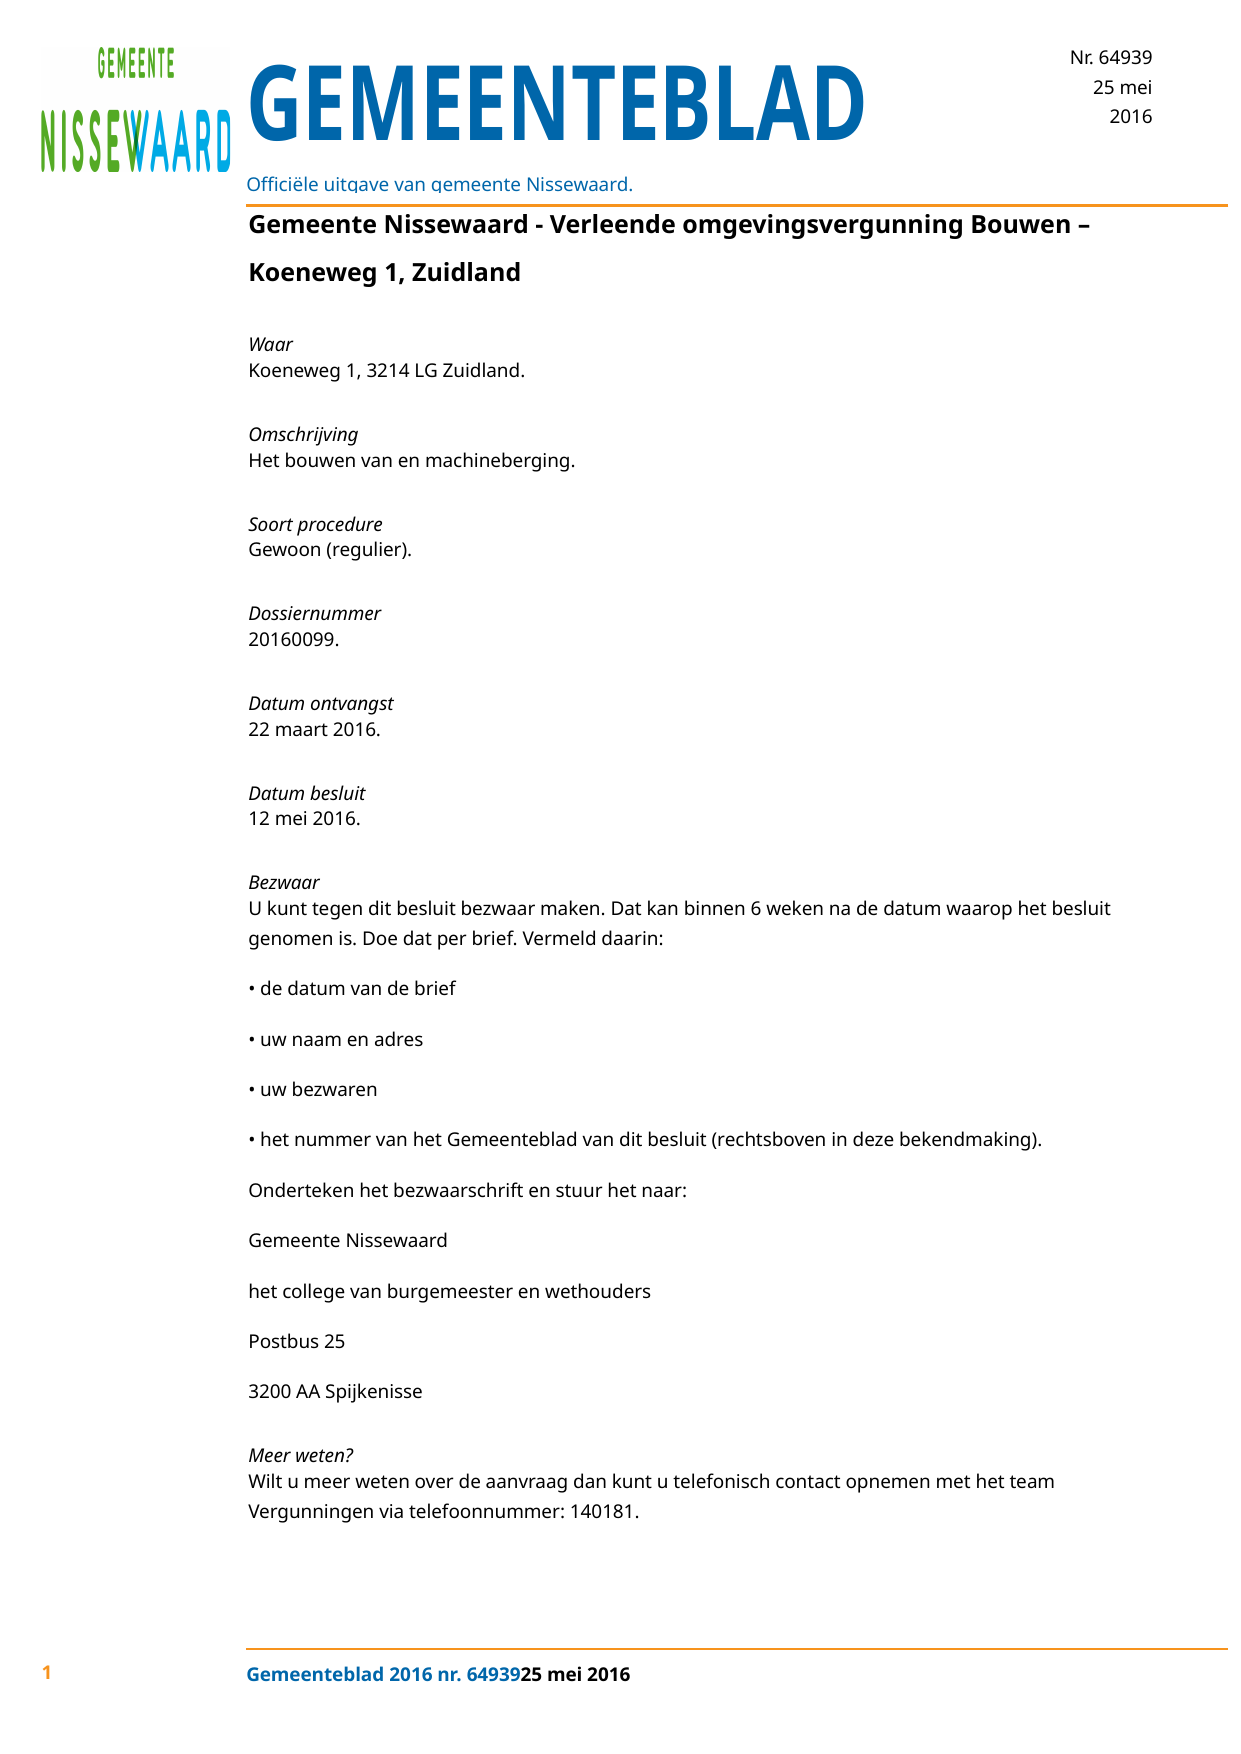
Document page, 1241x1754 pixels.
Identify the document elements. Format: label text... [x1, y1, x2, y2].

picture [200, 151, 206, 172]
text Bezwaar [248, 869, 1152, 895]
text Onderteken het bezwaarschrift en stuur het naar: [248, 1177, 1152, 1203]
text Datum ontvangst [248, 690, 1152, 716]
text • de datum van de brief [248, 975, 1152, 1001]
text Postbus 25 [248, 1328, 1152, 1354]
picture [41, 47, 231, 172]
text Het bouwen van en machineberging. [248, 447, 1152, 473]
picture [176, 157, 187, 172]
text Koeneweg 1, 3214 LG Zuidland. [248, 357, 1152, 383]
picture [201, 122, 206, 138]
text Soort procedure [248, 511, 1152, 537]
text 12 mei 2016. [248, 806, 1152, 831]
text Datum besluit [248, 780, 1152, 806]
text Wilt u meer weten over de aanvraag dan kunt u telefonisch contact opnemen met het team Vergunningen via telefoonnummer: 140181. [248, 1468, 1152, 1524]
text U kunt tegen dit besluit bezwaar maken. Dat kan binnen 6 weken na de datum waarop het besluit genomen is. Doe dat per brief. Vermeld daarin: [248, 895, 1152, 951]
text 22 maart 2016. [248, 716, 1152, 742]
text Gewoon (regulier). [248, 537, 1152, 562]
text 3200 AA Spijkenisse [248, 1379, 1152, 1404]
text • het nummer van het Gemeenteblad van dit besluit (rechtsboven in deze bekendmaking). [248, 1127, 1152, 1152]
text 20160099. [248, 626, 1152, 652]
picture [154, 157, 165, 172]
text Omschrijving [248, 421, 1152, 447]
text het college van burgemeester en wethouders [248, 1278, 1152, 1303]
text Gemeente Nissewaard - Verleende omgevingsvergunning Bouwen – Koeneweg 1, Zuidland [248, 207, 1152, 288]
picture [222, 122, 227, 160]
text • uw naam en adres [248, 1026, 1152, 1051]
text • uw bezwaren [248, 1076, 1152, 1102]
text Dossiernummer [248, 601, 1152, 626]
text Gemeente Nissewaard [248, 1227, 1152, 1253]
text Meer weten? [248, 1443, 1152, 1468]
text Waar [248, 331, 1152, 357]
